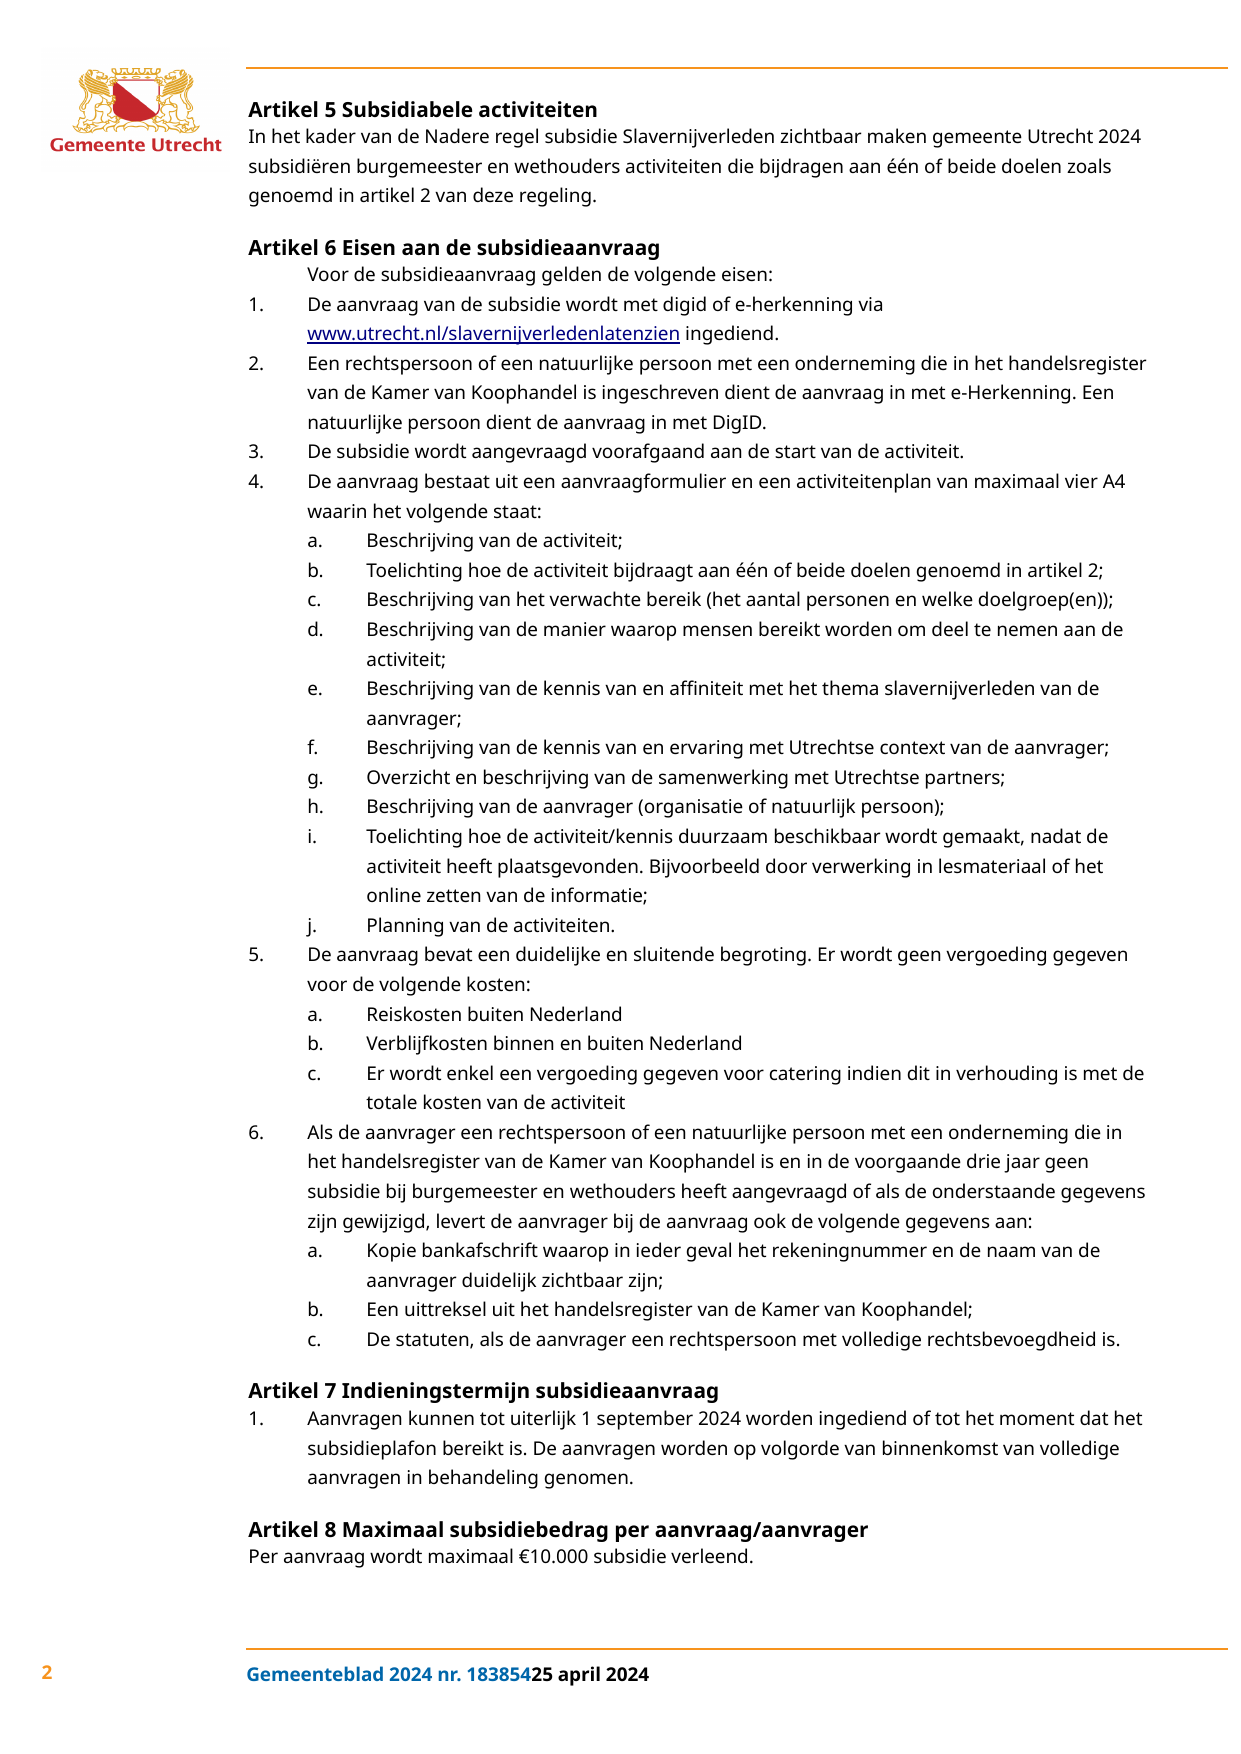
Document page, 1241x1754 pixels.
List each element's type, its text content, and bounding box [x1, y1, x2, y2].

list Verblijfkosten binnen en buiten Nederland [307, 1030, 1152, 1056]
list Kopie bankafschrift waarop in ieder geval het rekeningnummer en de naam van de aanvrager duidelijk zichtbaar zijn; [307, 1237, 1152, 1293]
list Overzicht en beschrijving van de samenwerking met Utrechtse partners; [307, 764, 1152, 790]
text Artikel 5 Subsidiabele activiteiten [248, 95, 1152, 123]
list Toelichting hoe de activiteit bijdraagt aan één of beide doelen genoemd in artikel 2; [307, 557, 1152, 583]
list Beschrijving van de aanvrager (organisatie of natuurlijk persoon); [307, 794, 1152, 819]
list Er wordt enkel een vergoeding gegeven voor catering indien dit in verhouding is met de totale kosten van de activiteit [307, 1060, 1152, 1115]
list De statuten, als de aanvrager een rechtspersoon met volledige rechtsbevoegdheid is. [307, 1326, 1152, 1352]
list Een rechtspersoon of een natuurlijke persoon met een onderneming die in het handelsregister van de Kamer van Koophandel is ingeschreven dient de aanvraag in met e-Herkenning. Een natuurlijke persoon dient de aanvraag in met DigID. [248, 350, 1152, 435]
text Artikel 7 Indieningstermijn subsidieaanvraag [248, 1377, 1152, 1405]
list Toelichting hoe de activiteit/kennis duurzaam beschikbaar wordt gemaakt, nadat de activiteit heeft plaatsgevonden. Bijvoorbeeld door verwerking in lesmateriaal of het online zetten van de informatie; [307, 823, 1152, 908]
list Voor de subsidieaanvraag gelden de volgende eisen: [248, 261, 1152, 287]
picture [41, 47, 231, 172]
list Beschrijving van het verwachte bereik (het aantal personen en welke doelgroep(en)); [307, 587, 1152, 612]
list Beschrijving van de kennis van en ervaring met Utrechtse context van de aanvrager; [307, 734, 1152, 760]
text Artikel 6 Eisen aan de subsidieaanvraag [248, 233, 1152, 261]
list Beschrijving van de kennis van en affiniteit met het thema slavernijverleden van de aanvrager; [307, 675, 1152, 731]
list Aanvragen kunnen tot uiterlijk 1 september 2024 worden ingediend of tot het moment dat het subsidieplafon bereikt is. De aanvragen worden op volgorde van binnenkomst van volledige aanvragen in behandeling genomen. [248, 1405, 1152, 1490]
list Beschrijving van de activiteit; [307, 527, 1152, 553]
text Artikel 8 Maximaal subsidiebedrag per aanvraag/aanvrager [248, 1515, 1152, 1543]
text Per aanvraag wordt maximaal €10.000 subsidie verleend. [248, 1543, 1152, 1569]
list Planning van de activiteiten. [307, 912, 1152, 938]
list De aanvraag bevat een duidelijke en sluitende begroting. Er wordt geen vergoeding gegeven voor de volgende kosten: [248, 942, 1152, 997]
list Een uittreksel uit het handelsregister van de Kamer van Koophandel; [307, 1297, 1152, 1322]
list Reiskosten buiten Nederland [307, 1001, 1152, 1027]
list De aanvraag bestaat uit een aanvraagformulier en een activiteitenplan van maximaal vier A4 waarin het volgende staat: [248, 468, 1152, 524]
list De aanvraag van de subsidie wordt met digid of e-herkenning via www.utrecht.nl/slavernijverledenlatenzien ingediend. [248, 291, 1152, 346]
list De subsidie wordt aangevraagd voorafgaand aan de start van de activiteit. [248, 439, 1152, 464]
text In het kader van de Nadere regel subsidie Slavernijverleden zichtbaar maken gemeente Utrecht 2024 subsidiëren burgemeester en wethouders activiteiten die bijdragen aan één of beide doelen zoals genoemd in artikel 2 van deze regeling. [248, 123, 1152, 208]
list Als de aanvrager een rechtspersoon of een natuurlijke persoon met een onderneming die in het handelsregister van de Kamer van Koophandel is en in de voorgaande drie jaar geen subsidie bij burgemeester en wethouders heeft aangevraagd of als de onderstaande gegevens zijn gewijzigd, levert de aanvrager bij de aanvraag ook de volgende gegevens aan: [248, 1119, 1152, 1234]
list Beschrijving van de manier waarop mensen bereikt worden om deel te nemen aan de activiteit; [307, 616, 1152, 672]
